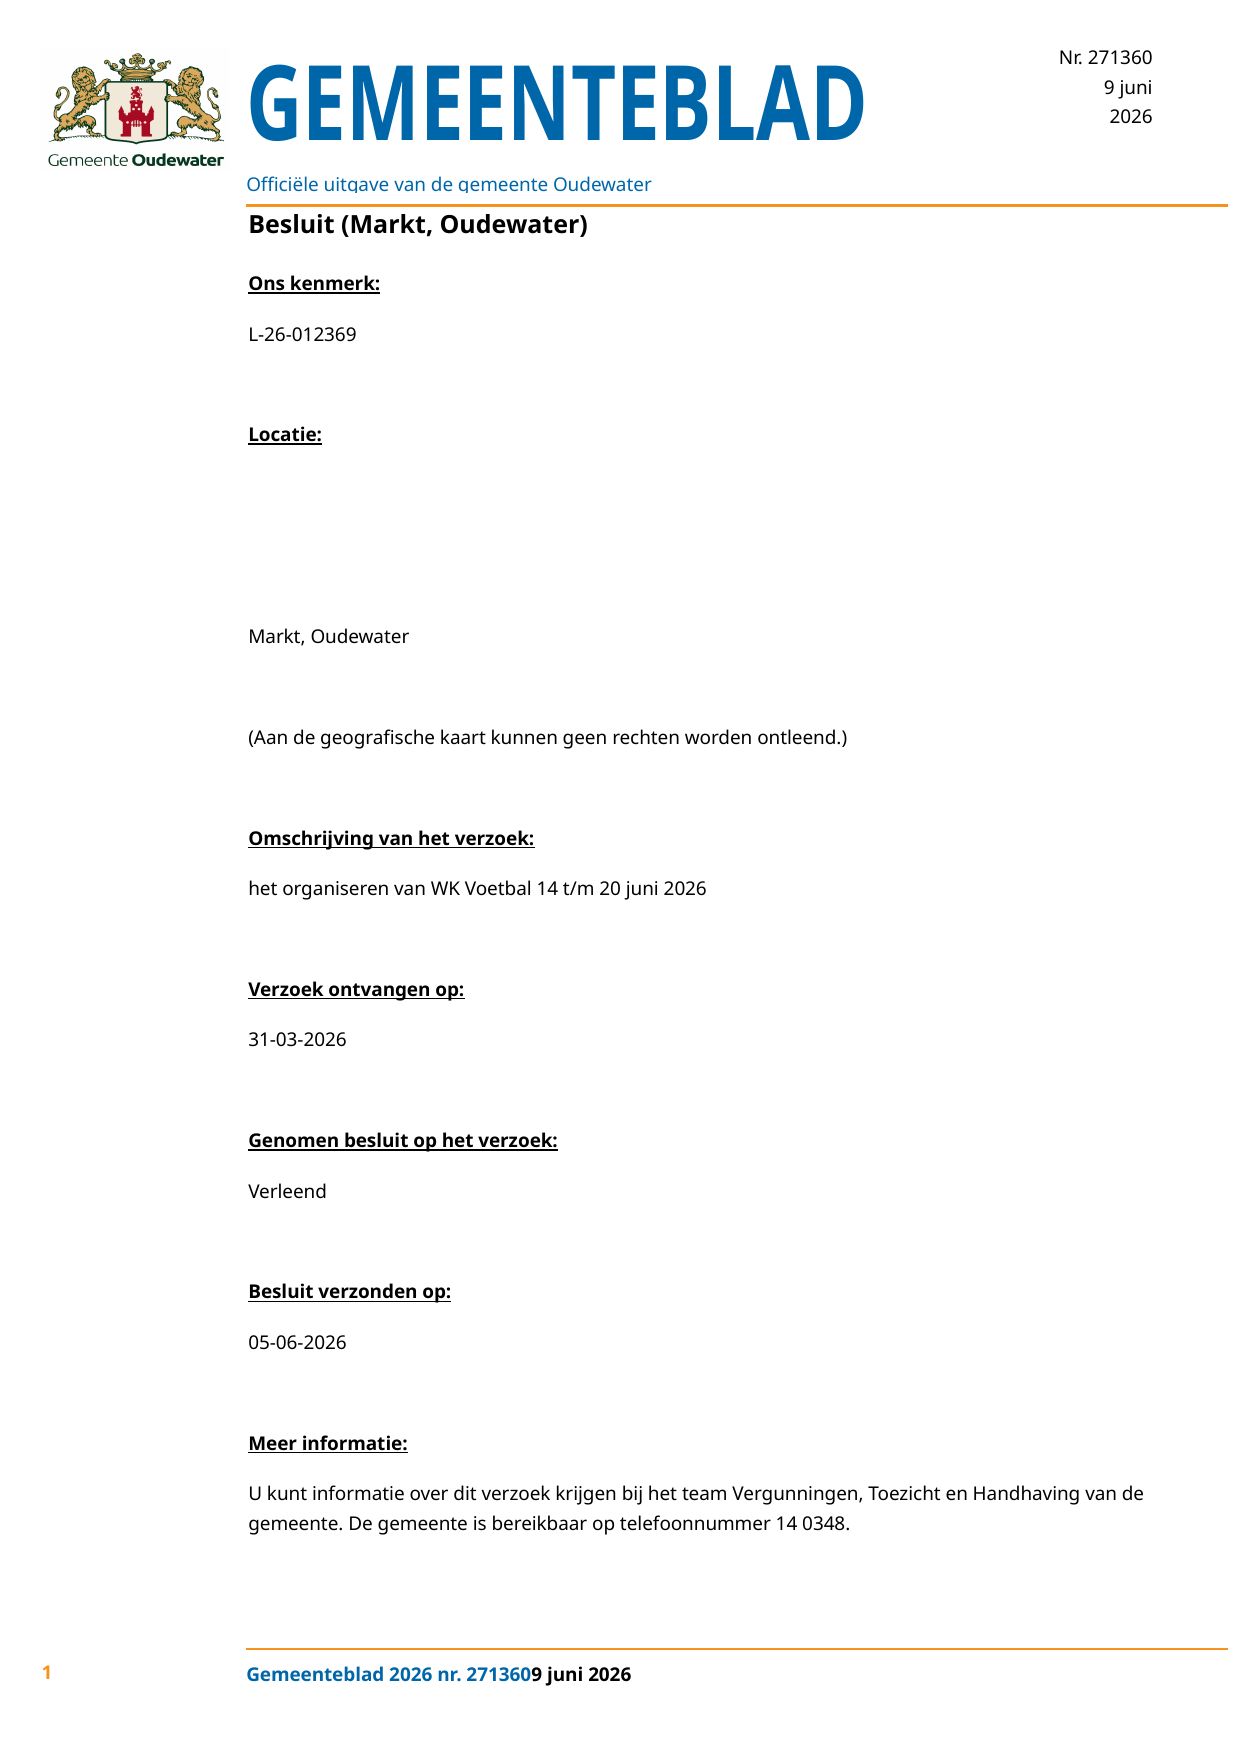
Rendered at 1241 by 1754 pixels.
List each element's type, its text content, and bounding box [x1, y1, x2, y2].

text 31-03-2026 [248, 1027, 1152, 1052]
text Besluit (Markt, Oudewater) [248, 207, 1152, 241]
text L-26-012369 [248, 321, 1152, 346]
text het organiseren van WK Voetbal 14 t/m 20 juni 2026 [248, 875, 1152, 901]
text Ons kenmerk: [248, 270, 1152, 296]
text Genomen besluit op het verzoek: [248, 1127, 1152, 1153]
text 05-06-2026 [248, 1329, 1152, 1355]
text Omschrijving van het verzoek: [248, 825, 1152, 851]
text Besluit verzonden op: [248, 1279, 1152, 1304]
text U kunt informatie over dit verzoek krijgen bij het team Vergunningen, Toezicht en Handhaving van de gemeente. De gemeente is bereikbaar op telefoonnummer 14 0348. [248, 1480, 1152, 1536]
text Locatie: [248, 422, 1152, 447]
picture [41, 47, 231, 172]
text Verzoek ontvangen op: [248, 976, 1152, 1002]
text Verleend [248, 1178, 1152, 1203]
text Markt, Oudewater [248, 623, 1152, 649]
text (Aan de geografische kaart kunnen geen rechten worden ontleend.) [248, 724, 1152, 750]
text Meer informatie: [248, 1430, 1152, 1456]
